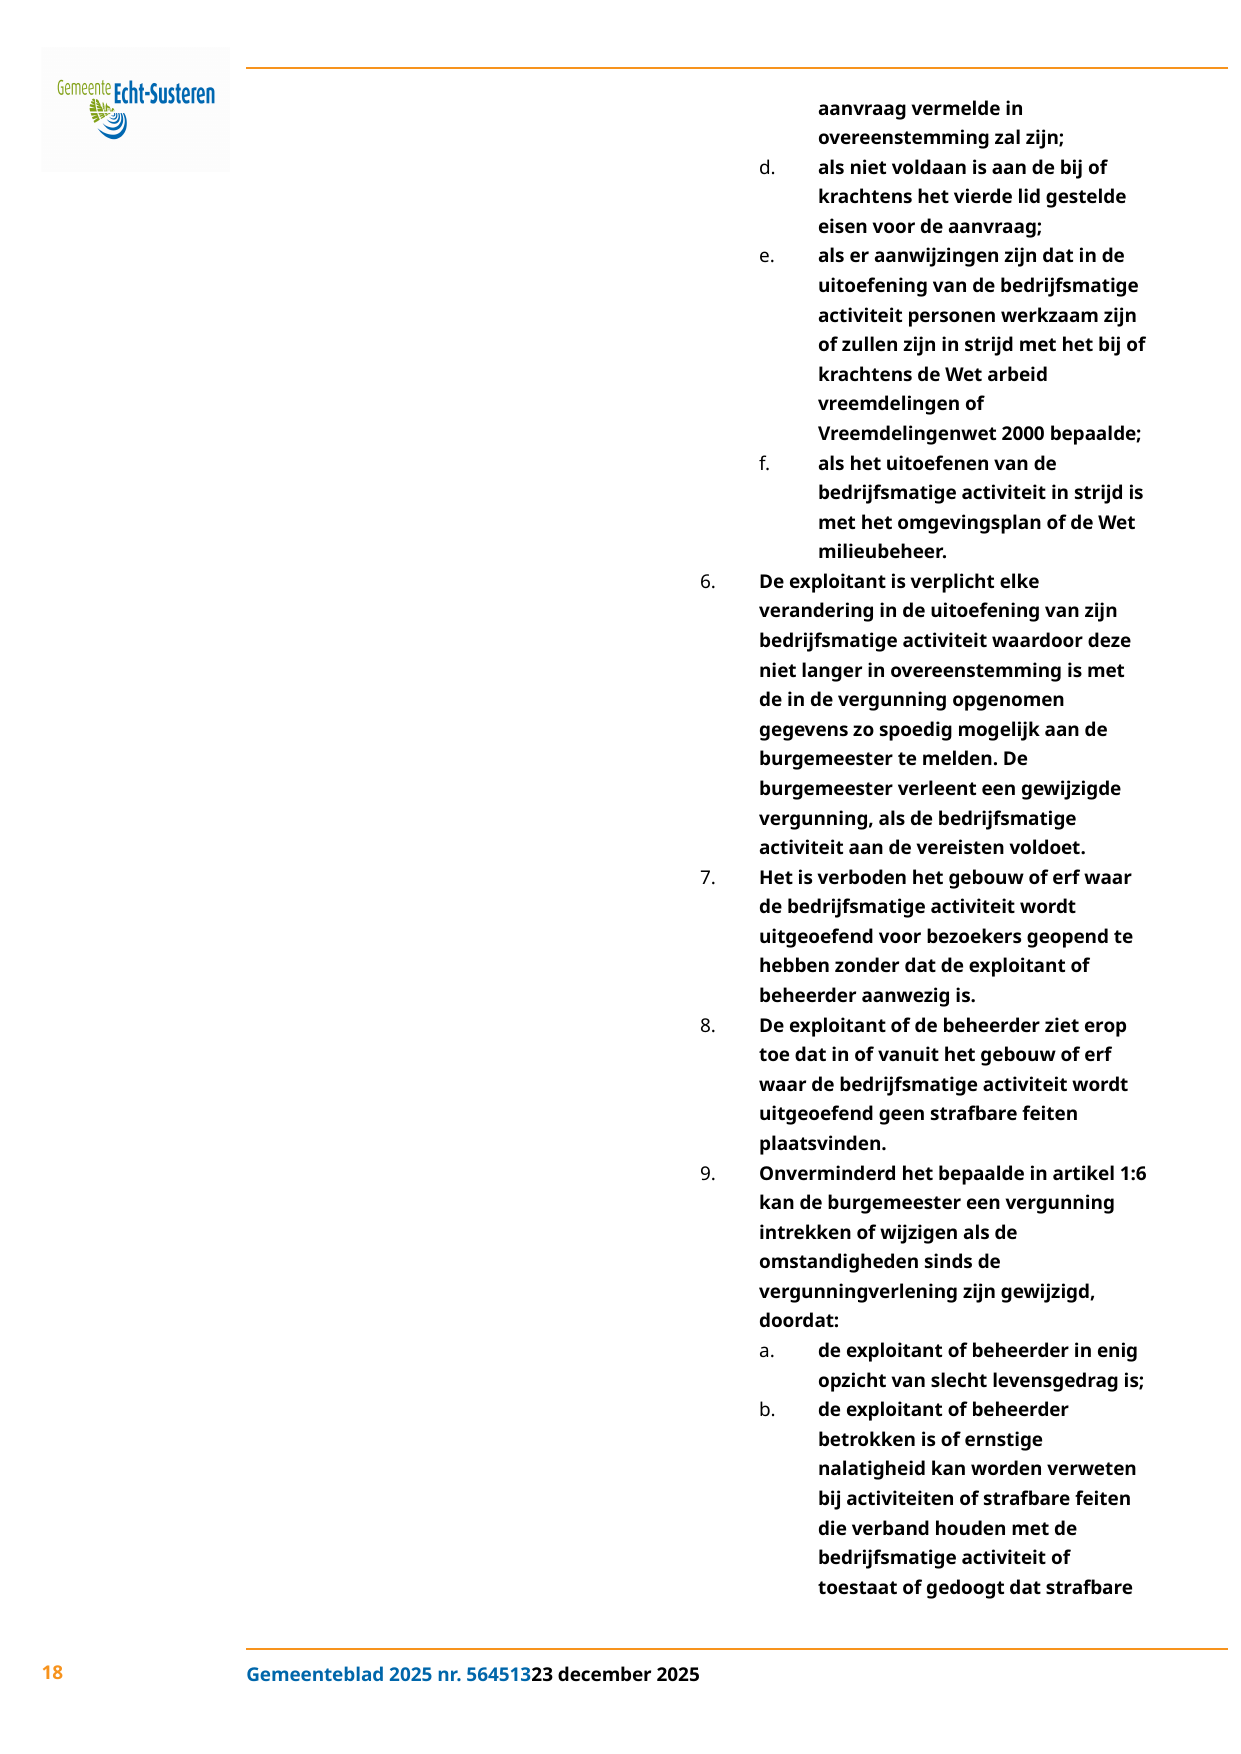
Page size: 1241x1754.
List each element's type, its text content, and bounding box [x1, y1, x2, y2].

table_cell aanvraag vermelde in overeenstemming zal zijn; als niet voldaan is aan de bij of krachtens het vierde lid gestelde eisen voor de aanvraag; als er aanwijzingen zijn dat in de uitoefening van de bedrijfsmatige activiteit personen werkzaam zijn of zullen zijn in strijd met het bij of krachtens de Wet arbeid vreemdelingen of Vreemdelingenwet 2000 bepaalde; als het uitoefenen van de bedrijfsmatige activiteit in strijd is met het omgevingsplan of de Wet milieubeheer. De exploitant is verplicht elke verandering in de uitoefening van zijn bedrijfsmatige activiteit waardoor deze niet langer in overeenstemming is met de in de vergunning opgenomen gegevens zo spoedig mogelijk aan de burgemeester te melden. De burgemeester verleent een gewijzigde vergunning, als de bedrijfsmatige activiteit aan de vereisten voldoet. Het is verboden het gebouw of erf waar de bedrijfsmatige activiteit wordt uitgeoefend voor bezoekers geopend te hebben zonder dat de exploitant of beheerder aanwezig is. De exploitant of de beheerder ziet erop toe dat in of vanuit het gebouw of erf waar de bedrijfsmatige activiteit wordt uitgeoefend geen strafbare feiten plaatsvinden. Onverminderd het bepaalde in artikel 1:6 kan de burgemeester een vergunning intrekken of wijzigen als de omstandigheden sinds de vergunningverlening zijn gewijzigd, doordat: de exploitant of beheerder in enig opzicht van slecht levensgedrag is; de exploitant of beheerder betrokken is of ernstige nalatigheid kan worden verweten bij activiteiten of strafbare feiten die verband houden met de bedrijfsmatige activiteit of toestaat of gedoogt dat strafbare [700, 95, 1152, 1600]
picture [41, 47, 231, 172]
table_cell [248, 95, 700, 1600]
